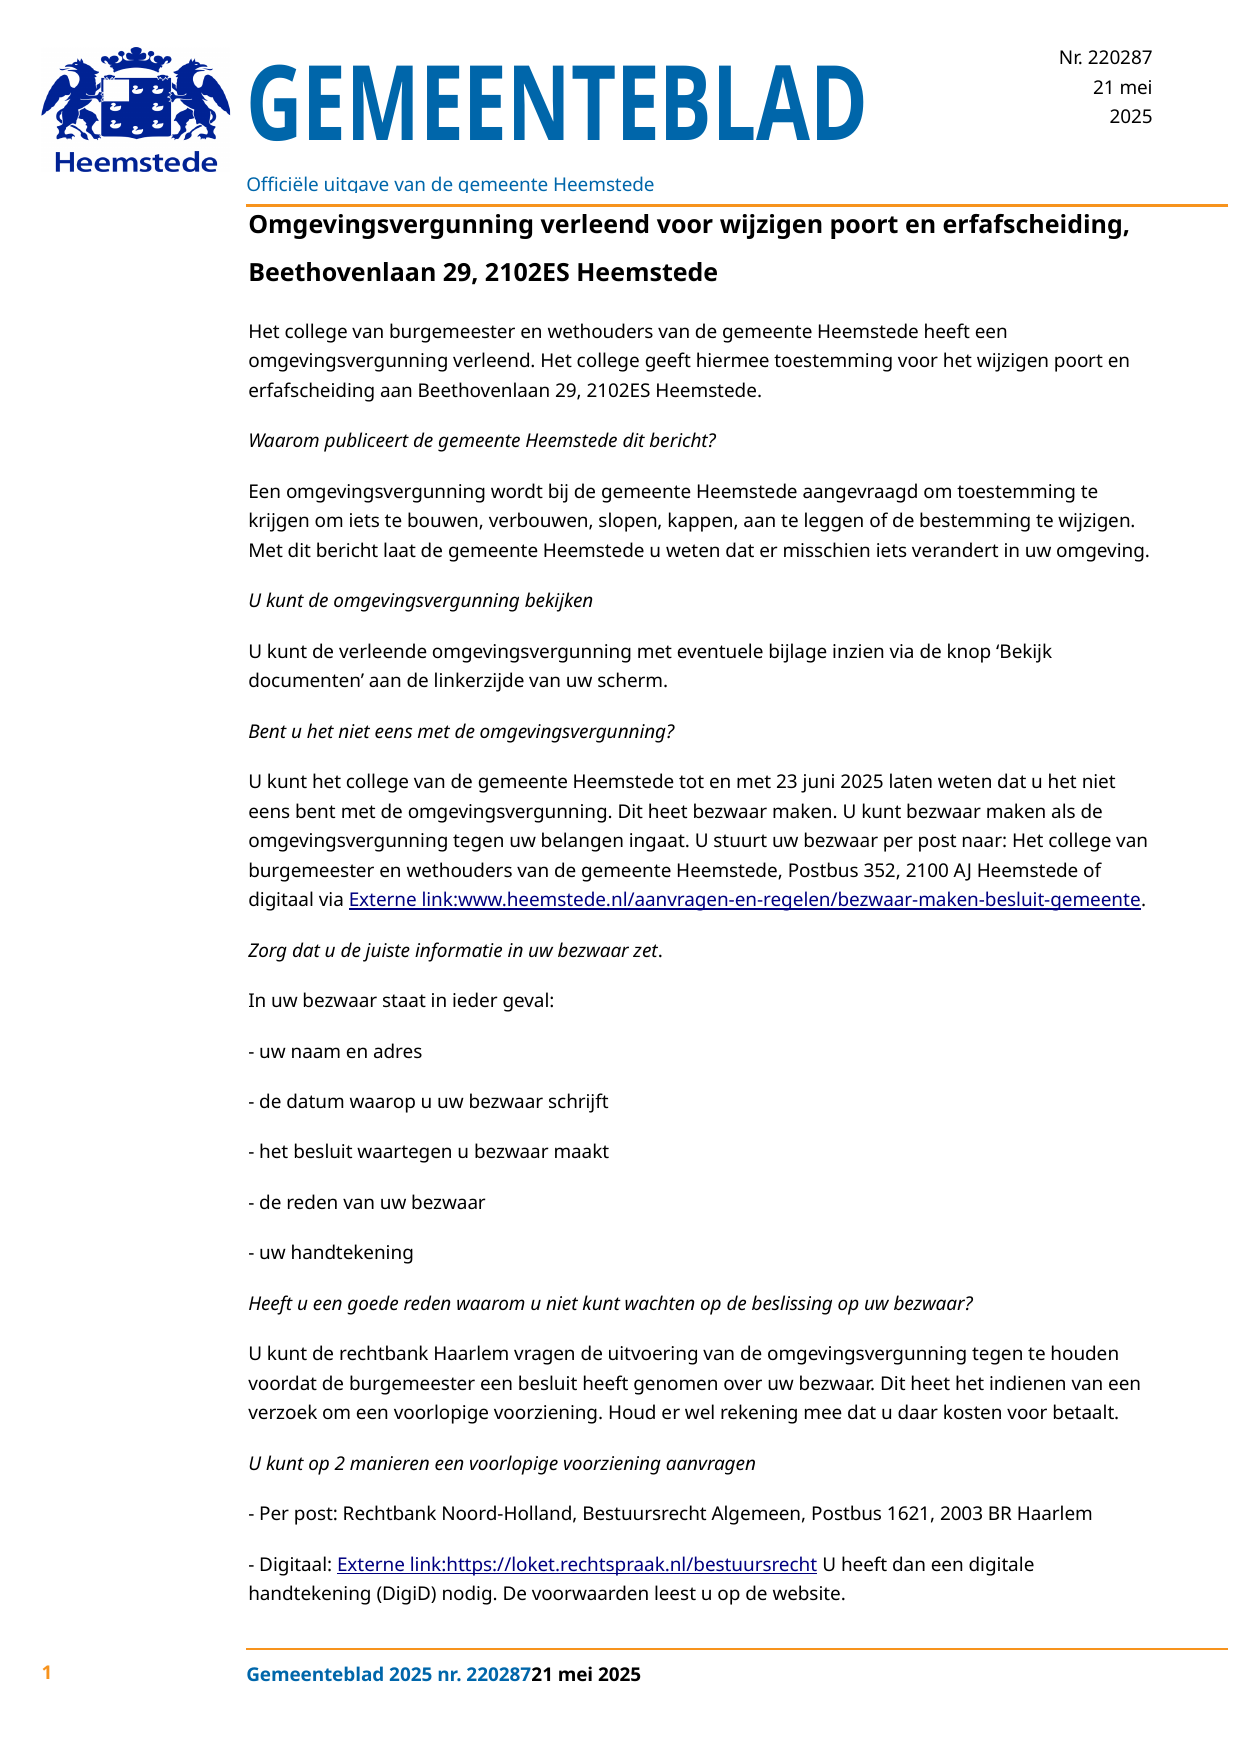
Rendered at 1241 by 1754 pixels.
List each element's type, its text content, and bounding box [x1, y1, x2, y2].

text U kunt op 2 manieren een voorlopige voorziening aanvragen [248, 1450, 1152, 1476]
text - Per post: Rechtbank Noord-Holland, Bestuursrecht Algemeen, Postbus 1621, 2003 BR Haarlem [248, 1500, 1152, 1526]
text U kunt de rechtbank Haarlem vragen de uitvoering van de omgevingsvergunning tegen te houden voordat de burgemeester een besluit heeft genomen over uw bezwaar. Dit heet het indienen van een verzoek om een voorlopige voorziening. Houd er wel rekening mee dat u daar kosten voor betaalt. [248, 1340, 1152, 1425]
picture [41, 47, 231, 172]
text - het besluit waartegen u bezwaar maakt [248, 1139, 1152, 1164]
text U kunt de omgevingsvergunning bekijken [248, 587, 1152, 613]
text U kunt het college van de gemeente Heemstede tot en met 23 juni 2025 laten weten dat u het niet eens bent met de omgevingsvergunning. Dit heet bezwaar maken. U kunt bezwaar maken als de omgevingsvergunning tegen uw belangen ingaat. U stuurt uw bezwaar per post naar: Het college van burgemeester en wethouders van de gemeente Heemstede, Postbus 352, 2100 AJ Heemstede of digitaal via Externe link:www.heemstede.nl/aanvragen-en-regelen/bezwaar-maken-besluit-gemeente. [248, 768, 1152, 912]
text Een omgevingsvergunning wordt bij de gemeente Heemstede aangevraagd om toestemming te krijgen om iets te bouwen, verbouwen, slopen, kappen, aan te leggen of de bestemming te wijzigen. Met dit bericht laat de gemeente Heemstede u weten dat er misschien iets verandert in uw omgeving. [248, 478, 1152, 563]
text - de reden van uw bezwaar [248, 1189, 1152, 1215]
text In uw bezwaar staat in ieder geval: [248, 987, 1152, 1013]
text Het college van burgemeester en wethouders van de gemeente Heemstede heeft een omgevingsvergunning verleend. Het college geeft hiermee toestemming voor het wijzigen poort en erfafscheiding aan Beethovenlaan 29, 2102ES Heemstede. [248, 318, 1152, 403]
text Waarom publiceert de gemeente Heemstede dit bericht? [248, 427, 1152, 453]
text Bent u het niet eens met de omgevingsvergunning? [248, 718, 1152, 744]
text - Digitaal: Externe link:https://loket.rechtspraak.nl/bestuursrecht U heeft dan een digitale handtekening (DigiD) nodig. De voorwaarden leest u op de website. [248, 1551, 1152, 1606]
text Omgevingsvergunning verleend voor wijzigen poort en erfafscheiding, Beethovenlaan 29, 2102ES Heemstede [248, 207, 1152, 288]
text - de datum waarop u uw bezwaar schrijft [248, 1088, 1152, 1114]
text Heeft u een goede reden waarom u niet kunt wachten op de beslissing op uw bezwaar? [248, 1290, 1152, 1316]
text - uw handtekening [248, 1239, 1152, 1265]
text - uw naam en adres [248, 1038, 1152, 1064]
text Zorg dat u de juiste informatie in uw bezwaar zet. [248, 937, 1152, 963]
text U kunt de verleende omgevingsvergunning met eventuele bijlage inzien via de knop ‘Bekijk documenten’ aan de linkerzijde van uw scherm. [248, 638, 1152, 693]
